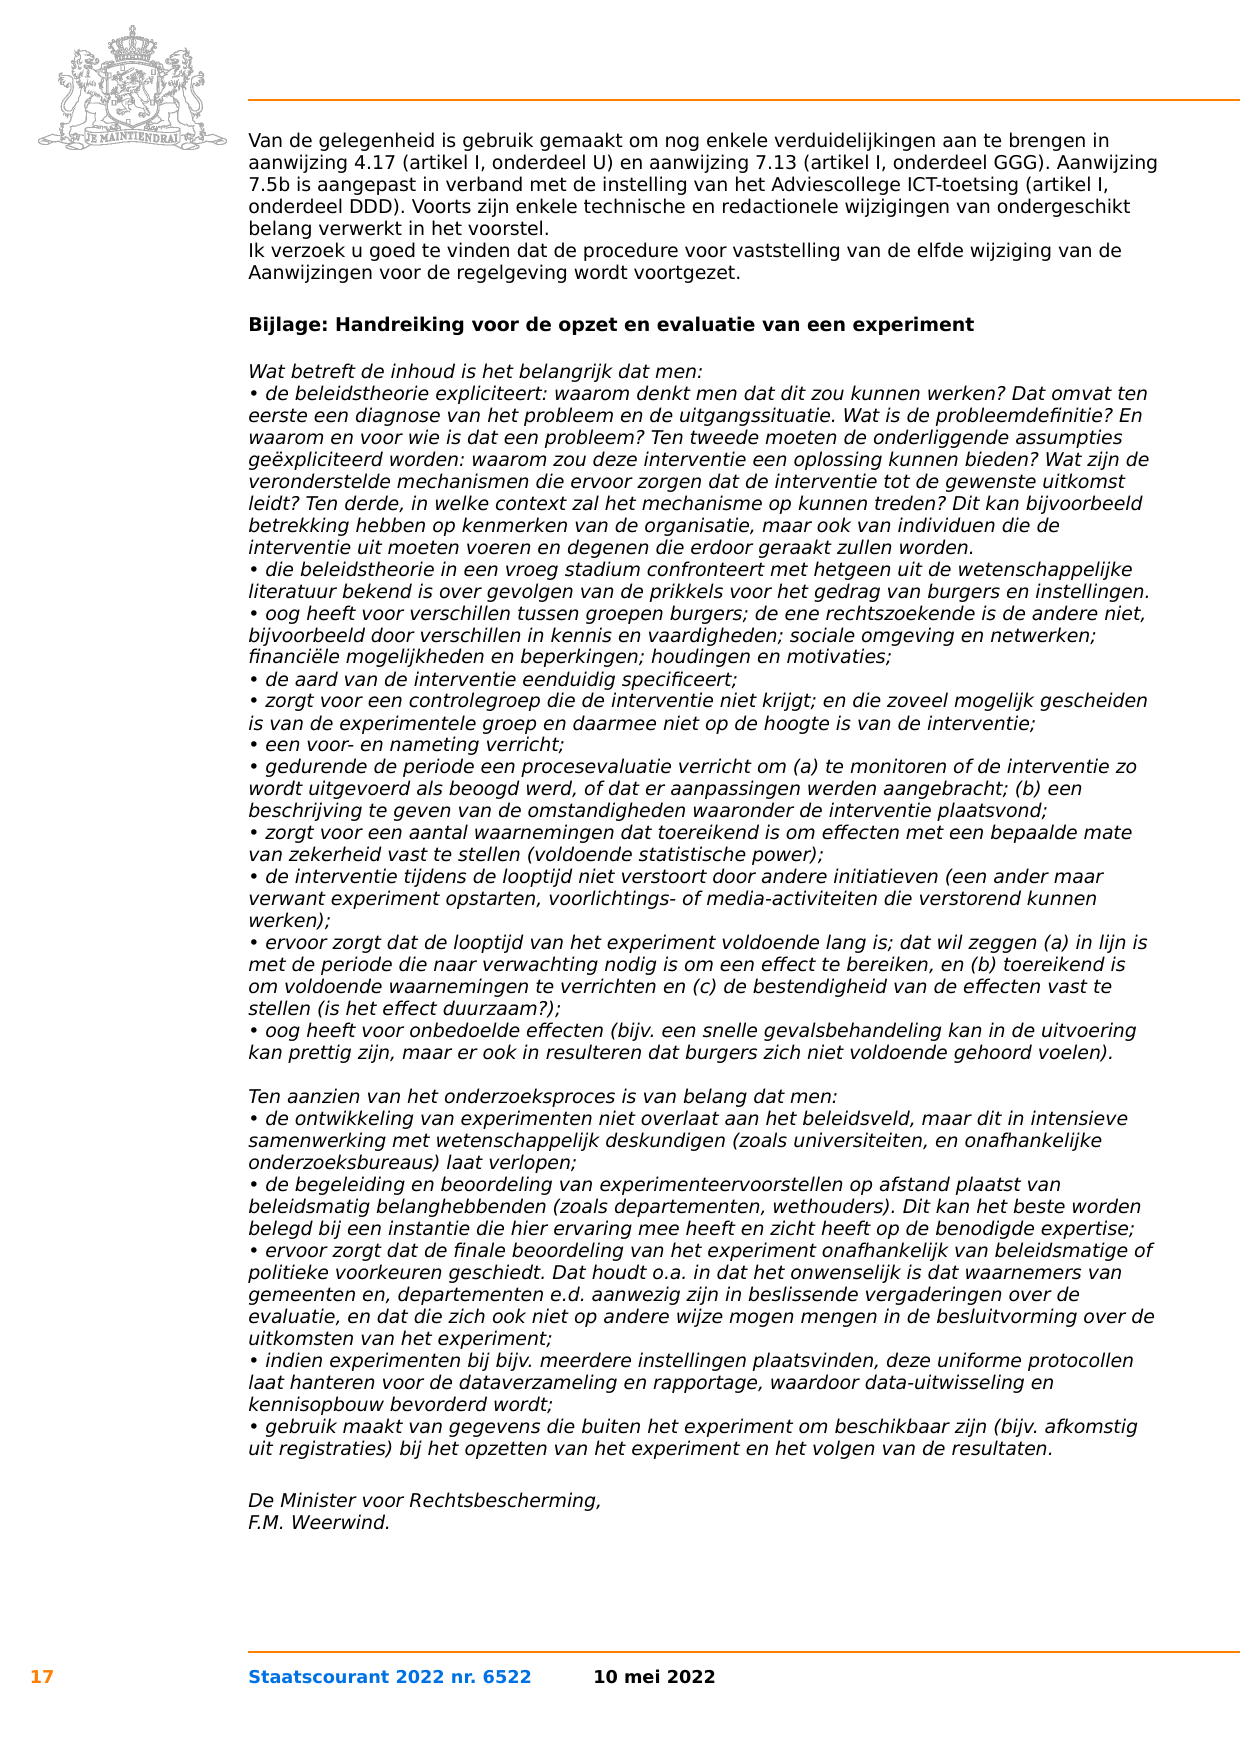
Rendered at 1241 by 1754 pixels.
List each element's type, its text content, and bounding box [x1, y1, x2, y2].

text • de aard van de interventie eenduidig specificeert; [248, 668, 1163, 690]
text • oog heeft voor onbedoelde effecten (bijv. een snelle gevalsbehandeling kan in de uitvoering kan prettig zijn, maar er ook in resulteren dat burgers zich niet voldoende gehoord voelen). [248, 1020, 1163, 1064]
picture [38, 25, 227, 150]
text • de interventie tijdens de looptijd niet verstoort door andere initiatieven (een ander maar verwant experiment opstarten, voorlichtings- of media-activiteiten die verstorend kunnen werken); [248, 866, 1163, 932]
text • die beleidstheorie in een vroeg stadium confronteert met hetgeen uit de wetenschappelijke literatuur bekend is over gevolgen van de prikkels voor het gedrag van burgers en instellingen. [248, 558, 1163, 602]
text • zorgt voor een controlegroep die de interventie niet krijgt; en die zoveel mogelijk gescheiden is van de experimentele groep en daarmee niet op de hoogte is van de interventie; [248, 690, 1163, 734]
text • gedurende de periode een procesevaluatie verricht om (a) te monitoren of de interventie zo wordt uitgevoerd als beoogd werd, of dat er aanpassingen werden aangebracht; (b) een beschrijving te geven van de omstandigheden waaronder de interventie plaatsvond; [248, 756, 1163, 822]
text Ten aanzien van het onderzoeksproces is van belang dat men: [248, 1086, 1163, 1108]
subtitle Bijlage: Handreiking voor de opzet en evaluatie van een experiment [248, 314, 1163, 336]
text Ik verzoek u goed te vinden dat de procedure voor vaststelling van de elfde wijziging van de Aanwijzingen voor de regelgeving wordt voortgezet. [248, 240, 1163, 284]
text Van de gelegenheid is gebruik gemaakt om nog enkele verduidelijkingen aan te brengen in aanwijzing 4.17 (artikel I, onderdeel U) en aanwijzing 7.13 (artikel I, onderdeel GGG). Aanwijzing 7.5b is aangepast in verband met de instelling van het Adviescollege ICT-toetsing (artikel I, onderdeel DDD). Voorts zijn enkele technische en redactionele wijzigingen van ondergeschikt belang verwerkt in het voorstel. [248, 130, 1163, 240]
text • indien experimenten bij bijv. meerdere instellingen plaatsvinden, deze uniforme protocollen laat hanteren voor de dataverzameling en rapportage, waardoor data-uitwisseling en kennisopbouw bevorderd wordt; [248, 1350, 1163, 1416]
text De Minister voor Rechtsbescherming, F.M. Weerwind. [248, 1489, 1163, 1533]
text • de ontwikkeling van experimenten niet overlaat aan het beleidsveld, maar dit in intensieve samenwerking met wetenschappelijk deskundigen (zoals universiteiten, en onafhankelijke onderzoeksbureaus) laat verlopen; [248, 1108, 1163, 1174]
text • een voor- en nameting verricht; [248, 734, 1163, 756]
text • oog heeft voor verschillen tussen groepen burgers; de ene rechtszoekende is de andere niet, bijvoorbeeld door verschillen in kennis en vaardigheden; sociale omgeving en netwerken; financiële mogelijkheden en beperkingen; houdingen en motivaties; [248, 602, 1163, 668]
text Wat betreft de inhoud is het belangrijk dat men: [248, 361, 1163, 383]
text • zorgt voor een aantal waarnemingen dat toereikend is om effecten met een bepaalde mate van zekerheid vast te stellen (voldoende statistische power); [248, 822, 1163, 866]
text • de begeleiding en beoordeling van experimenteervoorstellen op afstand plaatst van beleidsmatig belanghebbenden (zoals departementen, wethouders). Dit kan het beste worden belegd bij een instantie die hier ervaring mee heeft en zicht heeft op de benodigde expertise; [248, 1174, 1163, 1240]
text • gebruik maakt van gegevens die buiten het experiment om beschikbaar zijn (bijv. afkomstig uit registraties) bij het opzetten van het experiment en het volgen van de resultaten. [248, 1416, 1163, 1459]
text • ervoor zorgt dat de finale beoordeling van het experiment onafhankelijk van beleidsmatige of politieke voorkeuren geschiedt. Dat houdt o.a. in dat het onwenselijk is dat waarnemers van gemeenten en, departementen e.d. aanwezig zijn in beslissende vergaderingen over de evaluatie, en dat die zich ook niet op andere wijze mogen mengen in de besluitvorming over de uitkomsten van het experiment; [248, 1240, 1163, 1350]
text • ervoor zorgt dat de looptijd van het experiment voldoende lang is; dat wil zeggen (a) in lijn is met de periode die naar verwachting nodig is om een effect te bereiken, en (b) toereikend is om voldoende waarnemingen te verrichten en (c) de bestendigheid van de effecten vast te stellen (is het effect duurzaam?); [248, 932, 1163, 1020]
text • de beleidstheorie expliciteert: waarom denkt men dat dit zou kunnen werken? Dat omvat ten eerste een diagnose van het probleem en de uitgangssituatie. Wat is de probleemdefinitie? En waarom en voor wie is dat een probleem? Ten tweede moeten de onderliggende assumpties geëxpliciteerd worden: waarom zou deze interventie een oplossing kunnen bieden? Wat zijn de veronderstelde mechanismen die ervoor zorgen dat de interventie tot de gewenste uitkomst leidt? Ten derde, in welke context zal het mechanisme op kunnen treden? Dit kan bijvoorbeeld betrekking hebben op kenmerken van de organisatie, maar ook van individuen die de interventie uit moeten voeren en degenen die erdoor geraakt zullen worden. [248, 383, 1163, 558]
